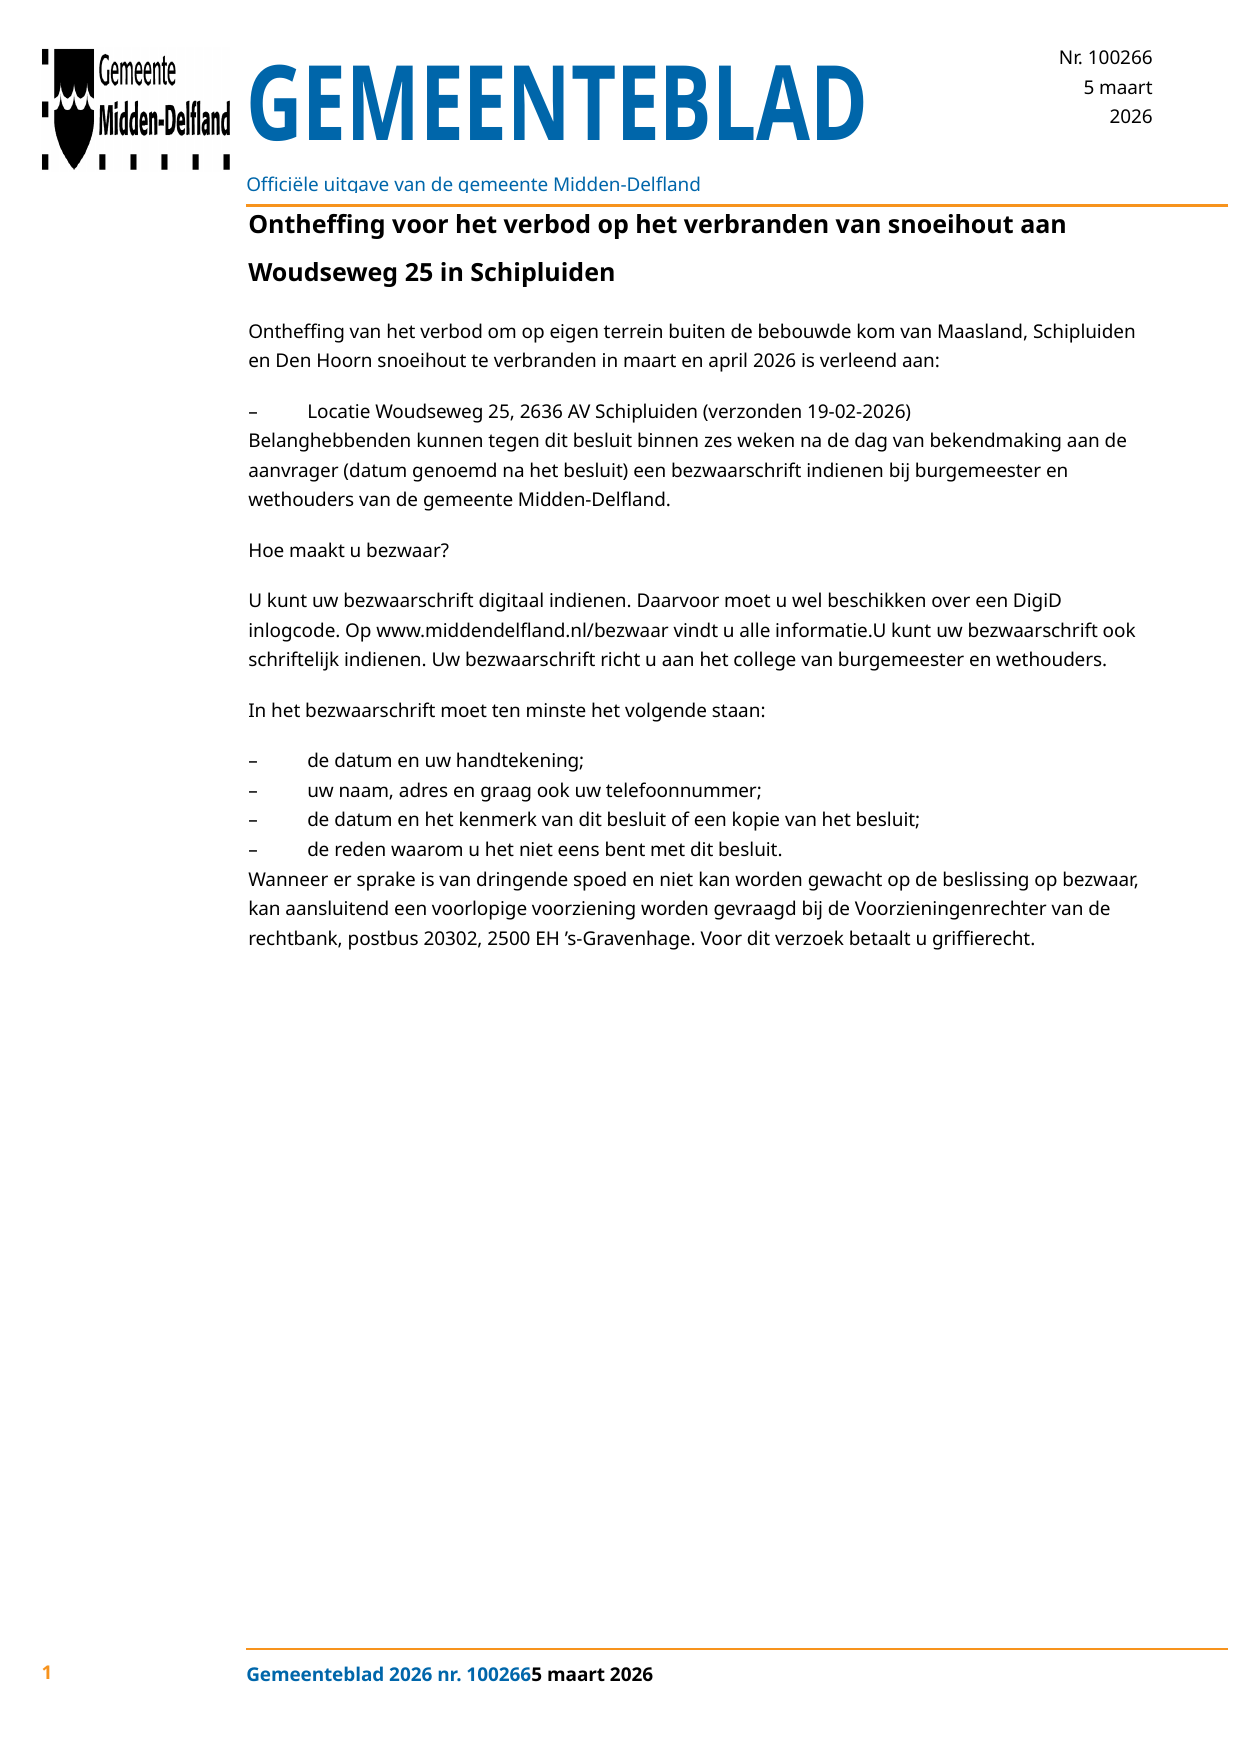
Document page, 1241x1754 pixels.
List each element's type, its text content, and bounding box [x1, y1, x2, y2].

list de datum en het kenmerk van dit besluit of een kopie van het besluit; [248, 807, 1152, 832]
list Locatie Woudseweg 25, 2636 AV Schipluiden (verzonden 19-02-2026) [248, 398, 1152, 424]
list de datum en uw handtekening; [248, 747, 1152, 773]
picture [41, 47, 231, 172]
text U kunt uw bezwaarschrift digitaal indienen. Daarvoor moet u wel beschikken over een DigiD inlogcode. Op www.middendelfland.nl/bezwaar vindt u alle informatie.U kunt uw bezwaarschrift ook schriftelijk indienen. Uw bezwaarschrift richt u aan het college van burgemeester en wethouders. [248, 587, 1152, 672]
text Belanghebbenden kunnen tegen dit besluit binnen zes weken na de dag van bekendmaking aan de aanvrager (datum genoemd na het besluit) een bezwaarschrift indienen bij burgemeester en wethouders van de gemeente Midden-Delfland. [248, 427, 1152, 512]
list uw naam, adres en graag ook uw telefoonnummer; [248, 777, 1152, 803]
list de reden waarom u het niet eens bent met dit besluit. [248, 836, 1152, 862]
text In het bezwaarschrift moet ten minste het volgende staan: [248, 697, 1152, 723]
text Hoe maakt u bezwaar? [248, 537, 1152, 563]
text Ontheffing voor het verbod op het verbranden van snoeihout aan Woudseweg 25 in Schipluiden [248, 207, 1152, 288]
text ​Wanneer er sprake is van dringende spoed en niet kan worden gewacht op de beslissing op bezwaar, kan aansluitend een voorlopige voorziening worden gevraagd bij de Voorzieningenrechter van de rechtbank, postbus 20302, 2500 EH ’s-Gravenhage. Voor dit verzoek betaalt u griffierecht. [248, 866, 1152, 951]
text Ontheffing van het verbod om op eigen terrein buiten de bebouwde kom van Maasland, Schipluiden en Den Hoorn snoeihout te verbranden in maart en april 2026 is verleend aan: [248, 318, 1152, 373]
